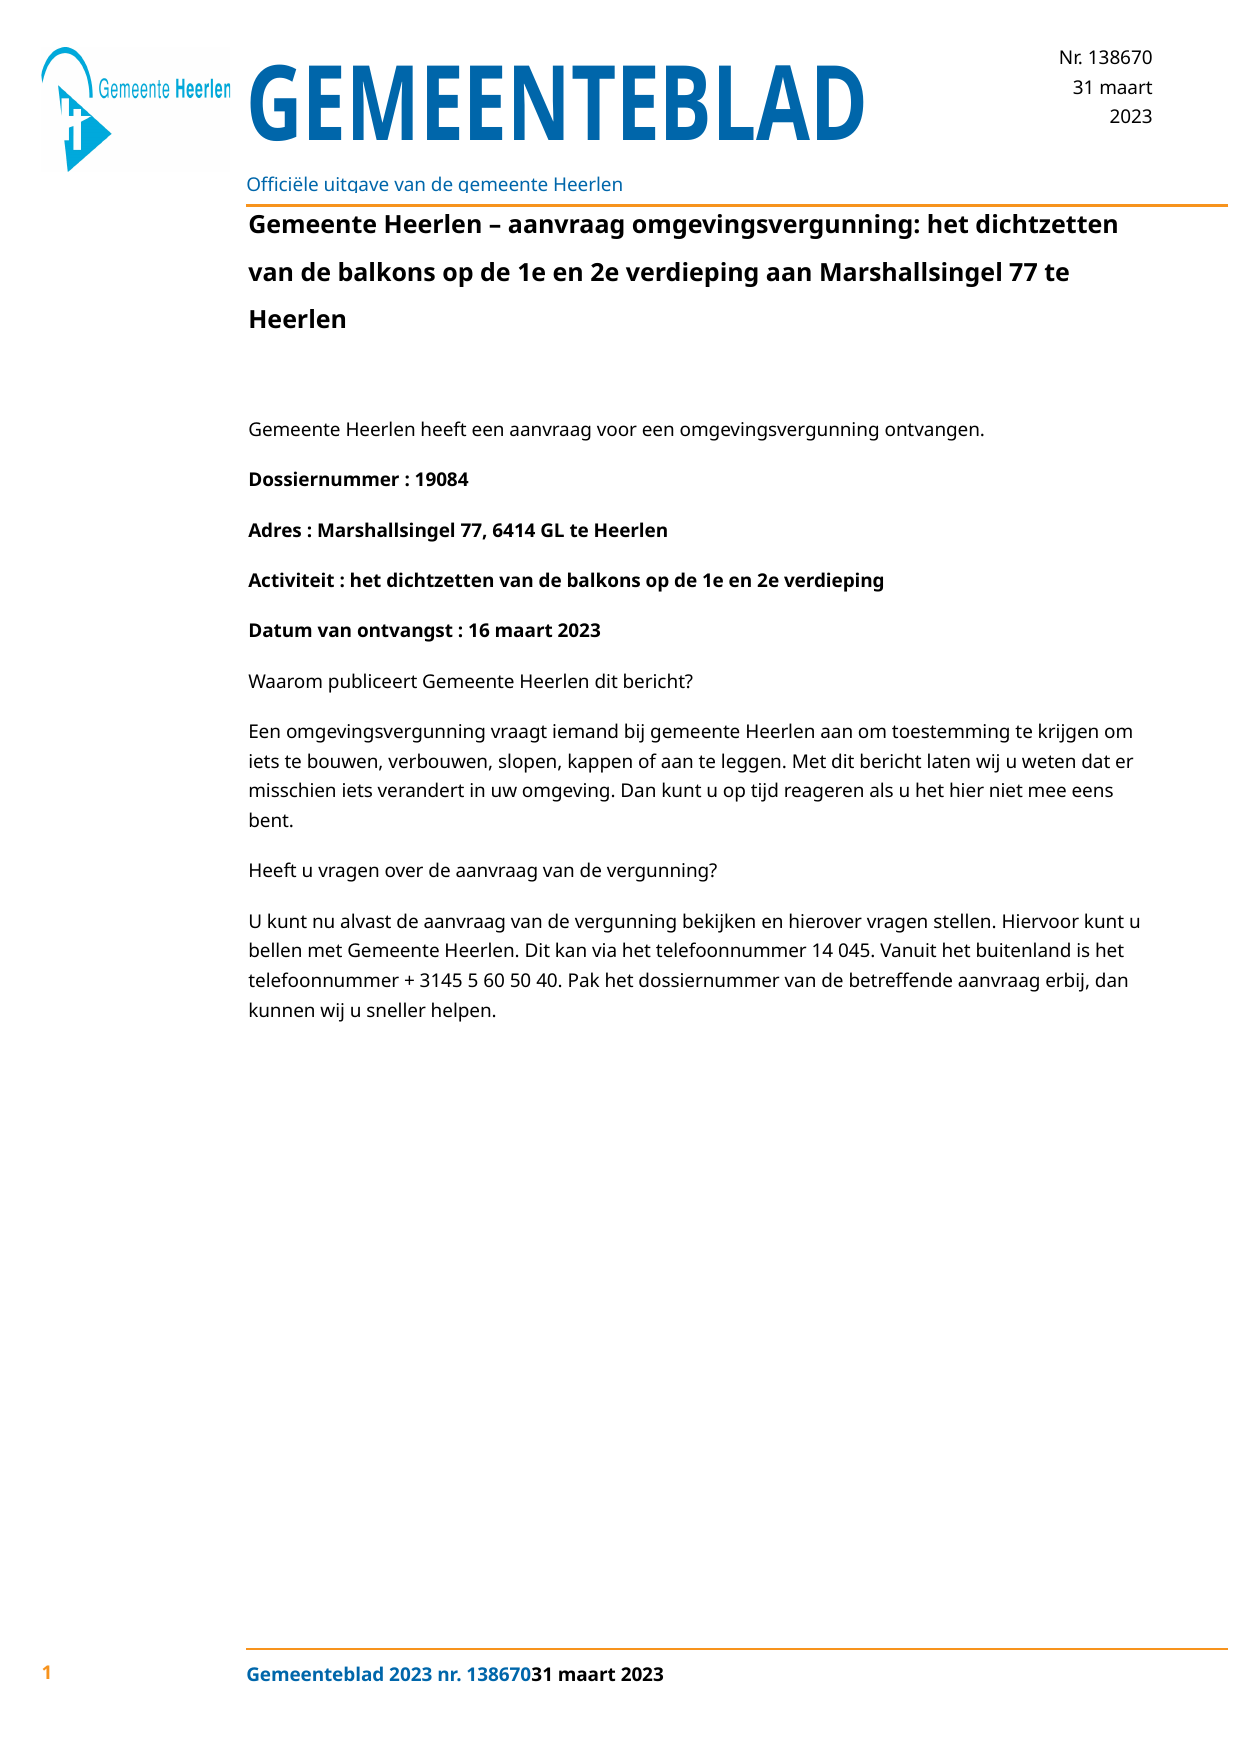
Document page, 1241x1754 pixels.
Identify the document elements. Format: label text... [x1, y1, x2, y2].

text Datum van ontvangst : 16 maart 2023 [248, 618, 1152, 643]
text Gemeente Heerlen – aanvraag omgevingsvergunning: het dichtzetten van de balkons op de 1e en 2e verdieping aan Marshallsingel 77 te Heerlen [248, 207, 1152, 336]
text Een omgevingsvergunning vraagt iemand bij gemeente Heerlen aan om toestemming te krijgen om iets te bouwen, verbouwen, slopen, kappen of aan te leggen. Met dit bericht laten wij u weten dat er misschien iets verandert in uw omgeving. Dan kunt u op tijd reageren als u het hier niet mee eens bent. [248, 718, 1152, 833]
text Heeft u vragen over de aanvraag van de vergunning? [248, 858, 1152, 883]
text Gemeente Heerlen heeft een aanvraag voor een omgevingsvergunning ontvangen. [248, 416, 1152, 442]
text Activiteit : het dichtzetten van de balkons op de 1e en 2e verdieping [248, 567, 1152, 593]
picture [41, 47, 231, 172]
text Waarom publiceert Gemeente Heerlen dit bericht? [248, 668, 1152, 694]
text U kunt nu alvast de aanvraag van de vergunning bekijken en hierover vragen stellen. Hiervoor kunt u bellen met Gemeente Heerlen. Dit kan via het telefoonnummer 14 045. Vanuit het buitenland is het telefoonnummer + 3145 5 60 50 40. Pak het dossiernummer van de betreffende aanvraag erbij, dan kunnen wij u sneller helpen. [248, 908, 1152, 1022]
text Adres : Marshallsingel 77, 6414 GL te Heerlen [248, 517, 1152, 542]
text Dossiernummer : 19084 [248, 466, 1152, 492]
picture [41, 47, 59, 70]
